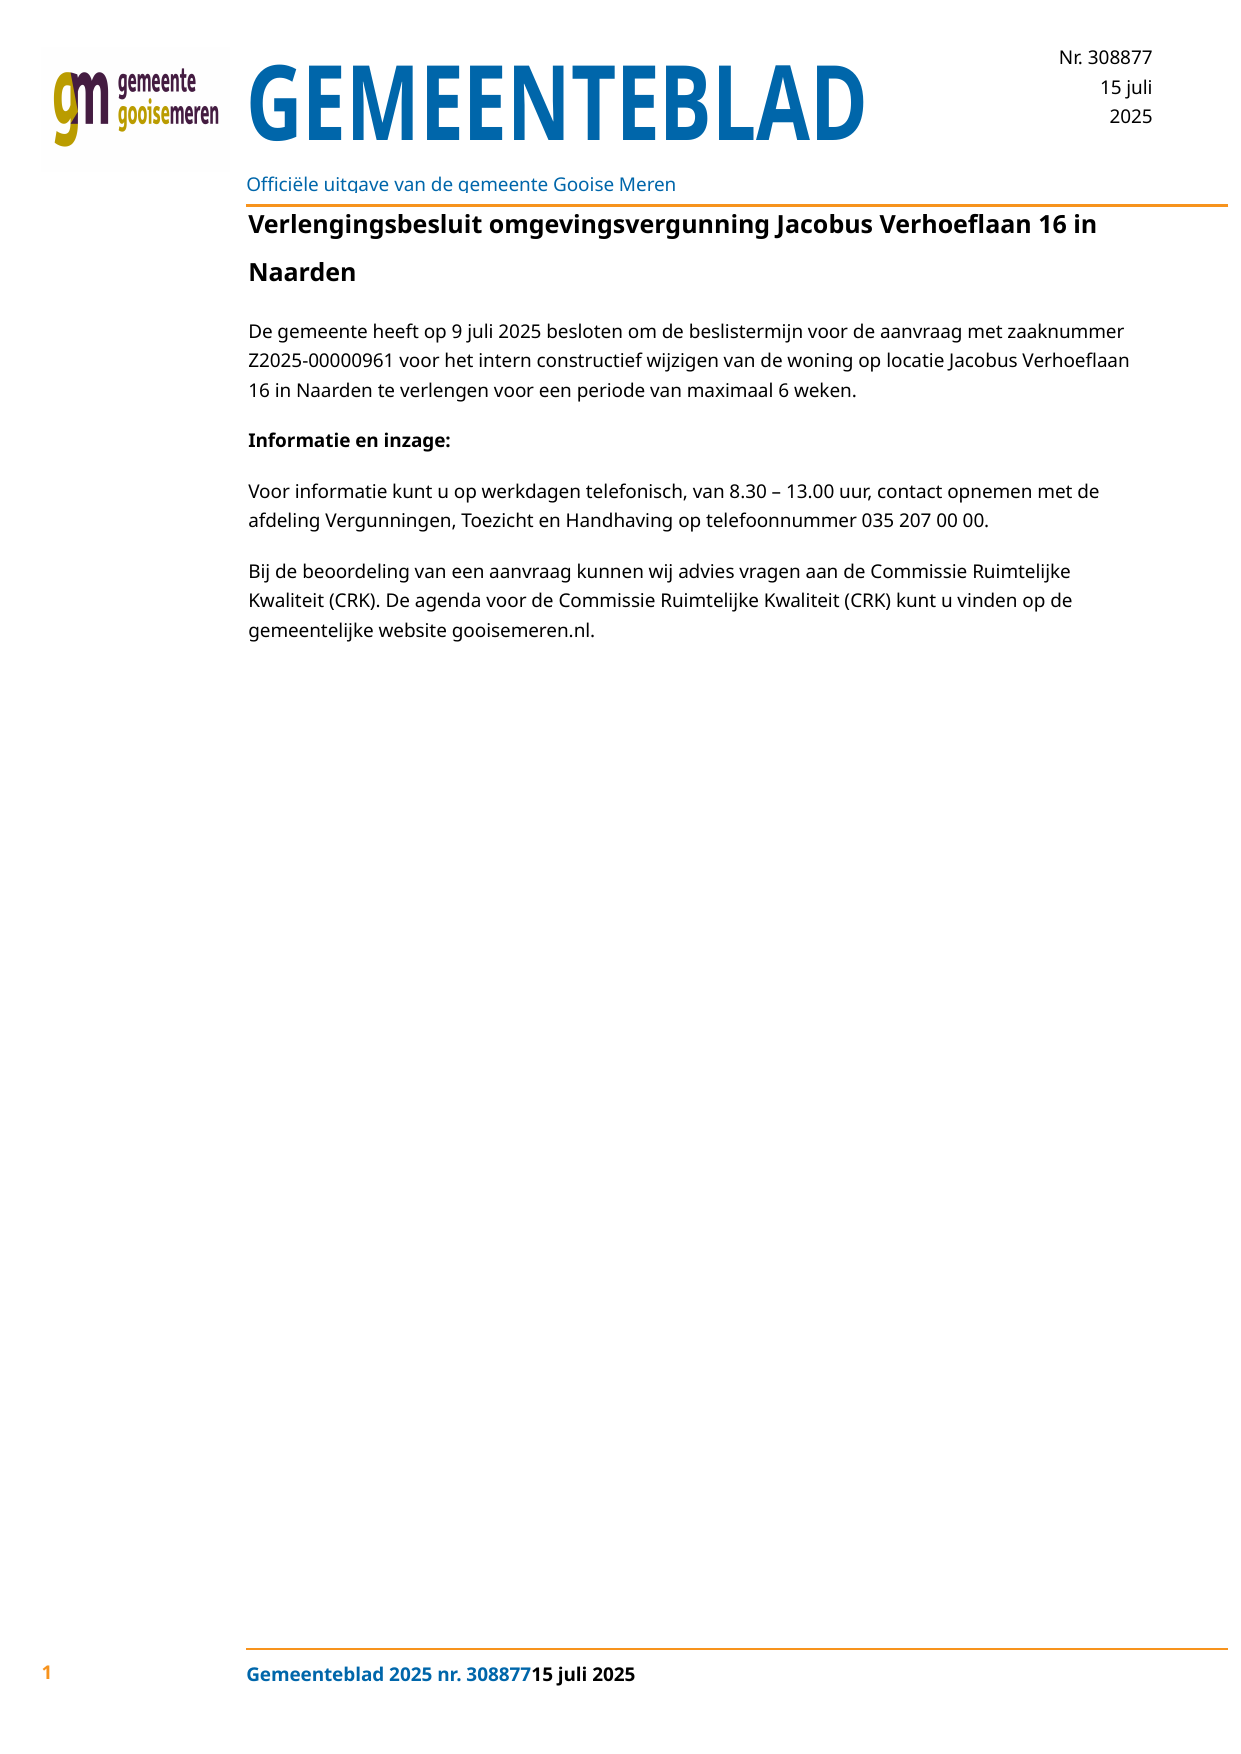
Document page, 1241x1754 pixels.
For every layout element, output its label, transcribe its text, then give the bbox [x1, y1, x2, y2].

text Verlengingsbesluit omgevingsvergunning Jacobus Verhoeflaan 16 in Naarden [248, 207, 1152, 288]
picture [41, 47, 231, 172]
text Bij de beoordeling van een aanvraag kunnen wij advies vragen aan de Commissie Ruimtelijke Kwaliteit (CRK). De agenda voor de Commissie Ruimtelijke Kwaliteit (CRK) kunt u vinden op de gemeentelijke website gooisemeren.nl. [248, 558, 1152, 643]
text Informatie en inzage: [248, 427, 1152, 453]
text De gemeente heeft op 9 juli 2025 besloten om de beslistermijn voor de aanvraag met zaaknummer Z2025-00000961 voor het intern constructief wijzigen van de woning op locatie Jacobus Verhoeflaan 16 in Naarden te verlengen voor een periode van maximaal 6 weken. [248, 318, 1152, 403]
text Voor informatie kunt u op werkdagen telefonisch, van 8.30 – 13.00 uur, contact opnemen met de afdeling Vergunningen, Toezicht en Handhaving op telefoonnummer 035 207 00 00. [248, 478, 1152, 533]
